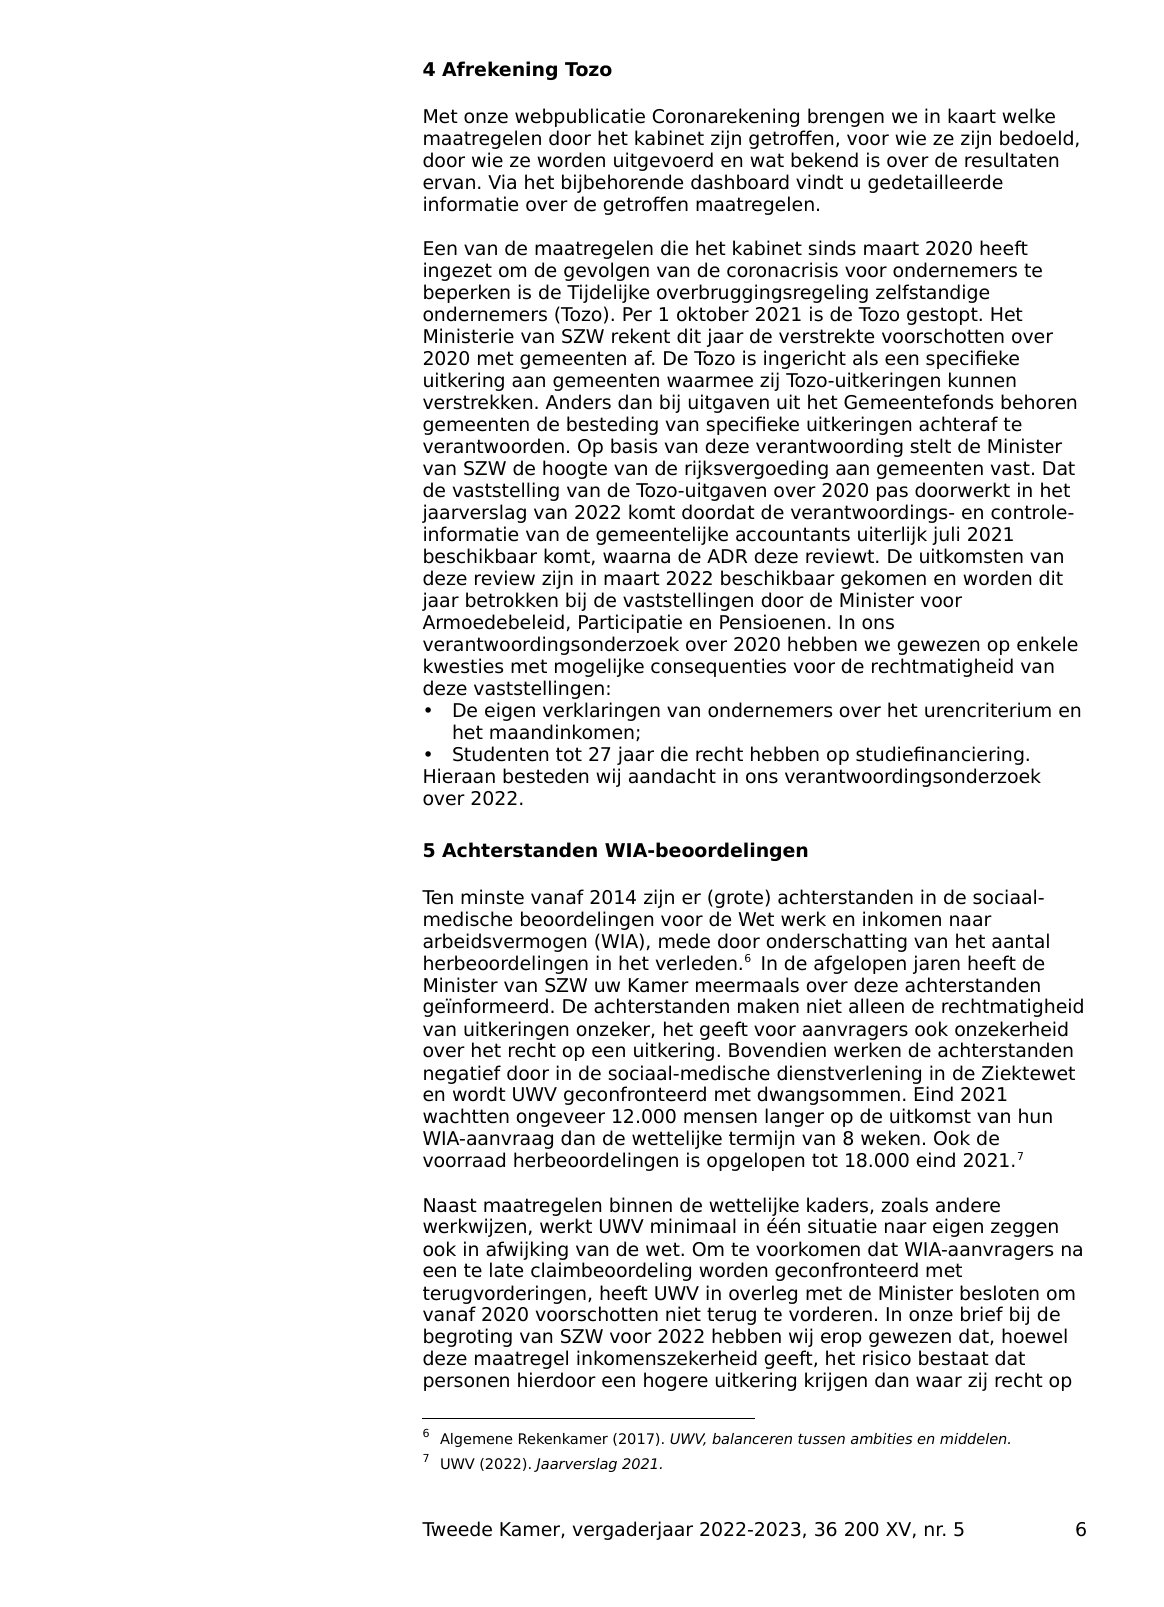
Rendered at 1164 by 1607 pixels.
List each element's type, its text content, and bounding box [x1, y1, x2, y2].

text Een van de maatregelen die het kabinet sinds maart 2020 heeft ingezet om de gevolgen van de coronacrisis voor ondernemers te beperken is de Tijdelijke overbruggingsregeling zelfstandige ondernemers (Tozo). Per 1 oktober 2021 is de Tozo gestopt. Het Ministerie van SZW rekent dit jaar de verstrekte voorschotten over 2020 met gemeenten af. De Tozo is ingericht als een specifieke uitkering aan gemeenten waarmee zij Tozo-uitkeringen kunnen verstrekken. Anders dan bij uitgaven uit het Gemeentefonds behoren gemeenten de besteding van specifieke uitkeringen achteraf te verantwoorden. Op basis van deze verantwoording stelt de Minister van SZW de hoogte van de rijksvergoeding aan gemeenten vast. Dat de vaststelling van de Tozo-uitgaven over 2020 pas doorwerkt in het jaarverslag van 2022 komt doordat de verantwoordings- en controle-informatie van de gemeentelijke accountants uiterlijk juli 2021 beschikbaar komt, waarna de ADR deze reviewt. De uitkomsten van deze review zijn in maart 2022 beschikbaar gekomen en worden dit jaar betrokken bij de vaststellingen door de Minister voor Armoedebeleid, Participatie en Pensioenen. In ons verantwoordingsonderzoek over 2020 hebben we gewezen op enkele kwesties met mogelijke consequenties voor de rechtmatigheid van deze vaststellingen: [422, 238, 1087, 700]
text • De eigen verklaringen van ondernemers over het urencriterium en het maandinkomen; [422, 700, 1087, 744]
text Ten minste vanaf 2014 zijn er (grote) achterstanden in de sociaal-medische beoordelingen voor de Wet werk en inkomen naar arbeidsvermogen (WIA), mede door onderschatting van het aantal herbeoordelingen in het verleden. In de afgelopen jaren heeft de Minister van SZW uw Kamer meermaals over deze achterstanden geïnformeerd. De achterstanden maken niet alleen de rechtmatigheid van uitkeringen onzeker, het geeft voor aanvragers ook onzekerheid over het recht op een uitkering. Bovendien werken de achterstanden negatief door in de sociaal-medische dienstverlening in de Ziektewet en wordt UWV geconfronteerd met dwangsommen. Eind 2021 wachtten ongeveer 12.000 mensen langer op de uitkomst van hun WIA-aanvraag dan de wettelijke termijn van 8 weken. Ook de voorraad herbeoordelingen is opgelopen tot 18.000 eind 2021. [422, 887, 1087, 1172]
subtitle 5 Achterstanden WIA-beoordelingen [422, 839, 1087, 862]
text Hieraan besteden wij aandacht in ons verantwoordingsonderzoek over 2022. [422, 766, 1087, 809]
text • Studenten tot 27 jaar die recht hebben op studiefinanciering. [422, 744, 1087, 766]
subtitle 4 Afrekening Tozo [422, 59, 1087, 81]
text Naast maatregelen binnen de wettelijke kaders, zoals andere werkwijzen, werkt UWV minimaal in één situatie naar eigen zeggen ook in afwijking van de wet. Om te voorkomen dat WIA-aanvragers na een te late claimbeoordeling worden geconfronteerd met terugvorderingen, heeft UWV in overleg met de Minister besloten om vanaf 2020 voorschotten niet terug te vorderen. In onze brief bij de begroting van SZW voor 2022 hebben wij erop gewezen dat, hoewel deze maatregel inkomenszekerheid geeft, het risico bestaat dat personen hierdoor een hogere uitkering krijgen dan waar zij recht op [422, 1194, 1087, 1392]
text Met onze webpublicatie Coronarekening brengen we in kaart welke maatregelen door het kabinet zijn getroffen, voor wie ze zijn bedoeld, door wie ze worden uitgevoerd en wat bekend is over de resultaten ervan. Via het bijbehorende dashboard vindt u gedetailleerde informatie over de getroffen maatregelen. [422, 106, 1087, 216]
text UWV (2022). Jaarverslag 2021. [422, 1452, 1087, 1474]
text Algemene Rekenkamer (2017). UWV, balanceren tussen ambities en middelen. [422, 1427, 1087, 1449]
